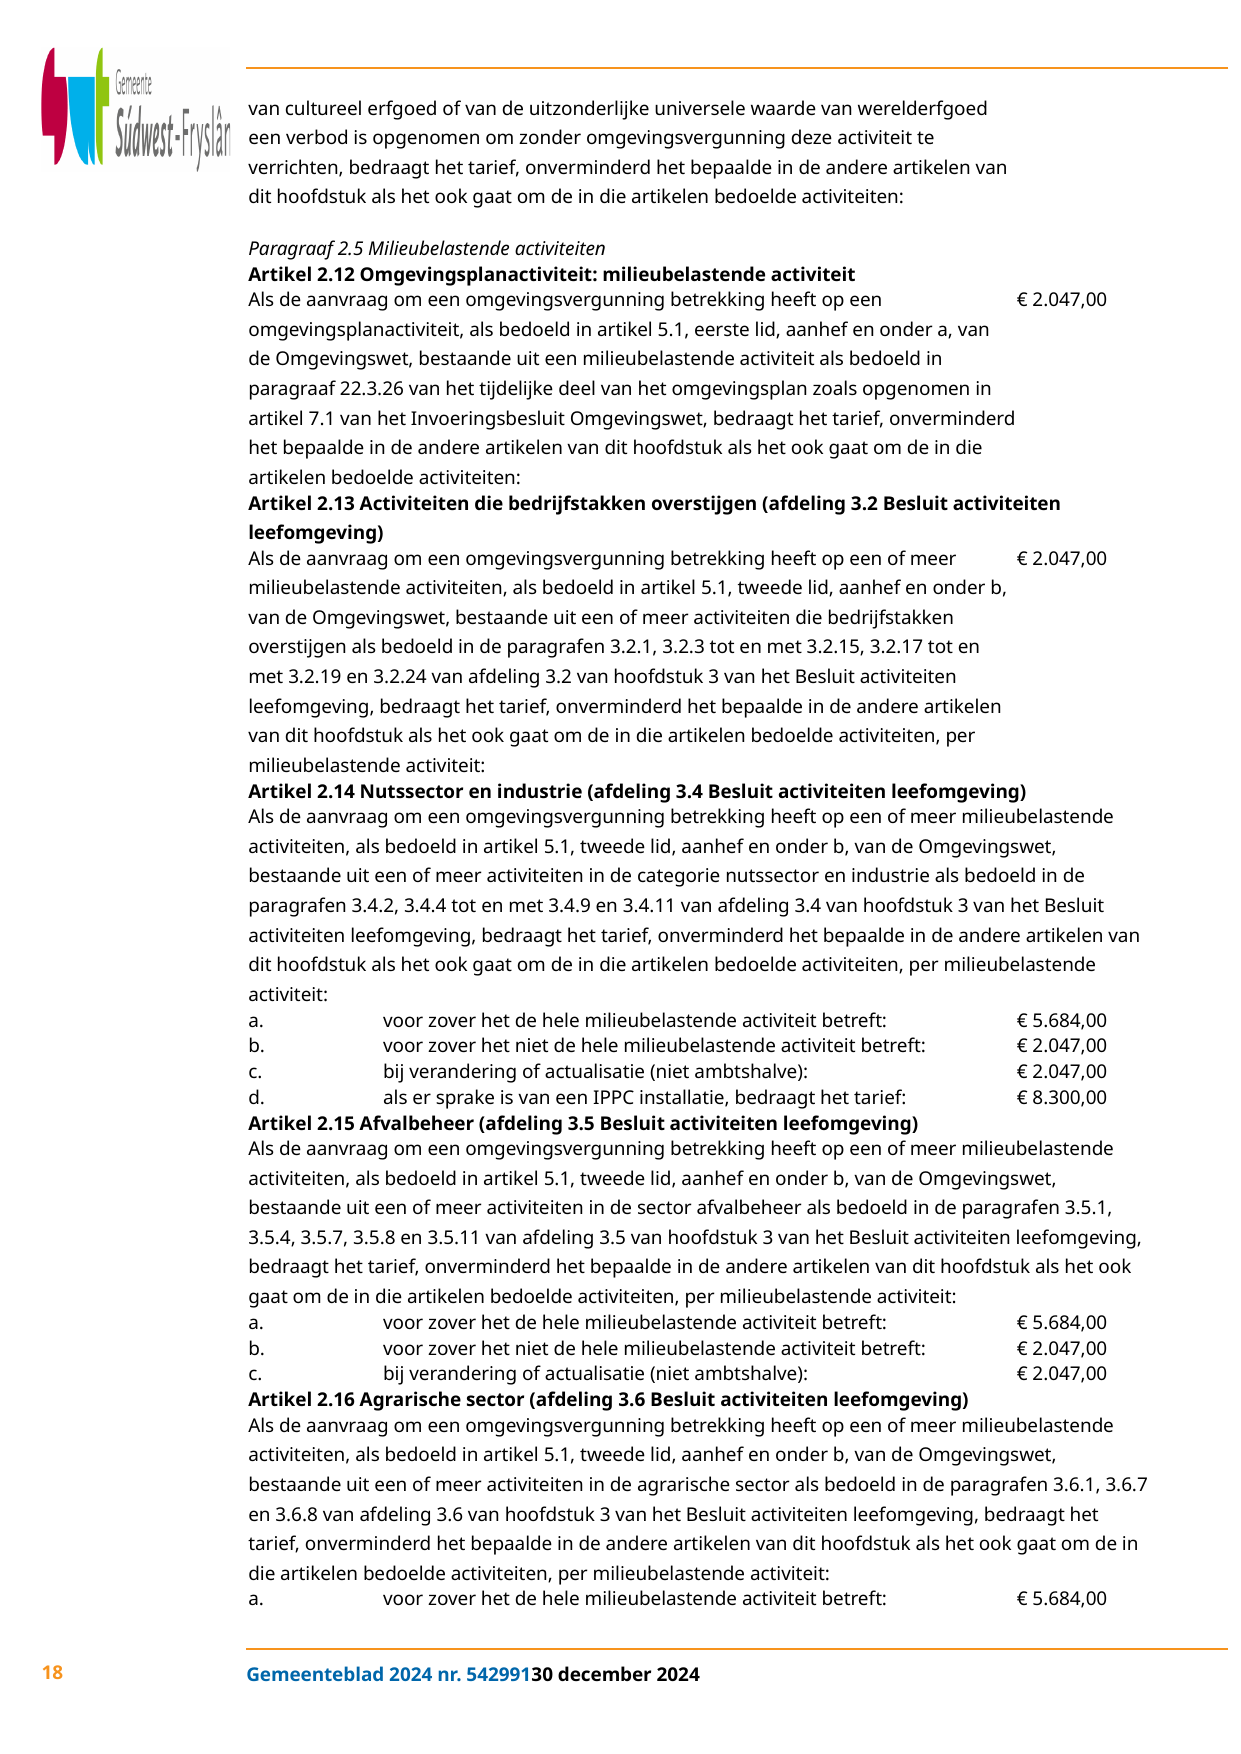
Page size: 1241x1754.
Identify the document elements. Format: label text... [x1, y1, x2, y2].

table_cell € 5.684,00 [1017, 1007, 1152, 1032]
table_cell Als de aanvraag om een omgevingsvergunning betrekking heeft op een of meer milieubelastende activiteiten, als bedoeld in artikel 5.1, tweede lid, aanhef en onder b, van de Omgevingswet, bestaande uit een of meer activiteiten in de agrarische sector als bedoeld in de paragrafen 3.6.1, 3.6.7 en 3.6.8 van afdeling 3.6 van hoofdstuk 3 van het Besluit activiteiten leefomgeving, bedraagt het tarief, onverminderd het bepaalde in de andere artikelen van dit hoofdstuk als het ook gaat om de in die artikelen bedoelde activiteiten, per milieubelastende activiteit: [248, 1412, 1152, 1586]
table_cell Als de aanvraag om een omgevingsvergunning betrekking heeft op een of meer milieubelastende activiteiten, als bedoeld in artikel 5.1, tweede lid, aanhef en onder b, van de Omgevingswet, bestaande uit een of meer activiteiten in de categorie nutssector en industrie als bedoeld in de paragrafen 3.4.2, 3.4.4 tot en met 3.4.9 en 3.4.11 van afdeling 3.4 van hoofdstuk 3 van het Besluit activiteiten leefomgeving, bedraagt het tarief, onverminderd het bepaalde in de andere artikelen van dit hoofdstuk als het ook gaat om de in die artikelen bedoelde activiteiten, per milieubelastende activiteit: [248, 804, 1152, 1007]
table_cell van cultureel erfgoed of van de uitzonderlijke universele waarde van werelderfgoed een verbod is opgenomen om zonder omgevingsvergunning deze activiteit te verrichten, bedraagt het tarief, onverminderd het bepaalde in de andere artikelen van dit hoofdstuk als het ook gaat om de in die artikelen bedoelde activiteiten: [248, 95, 1017, 209]
table_cell Als de aanvraag om een omgevingsvergunning betrekking heeft op een of meer milieubelastende activiteiten, als bedoeld in artikel 5.1, tweede lid, aanhef en onder b, van de Omgevingswet, bestaande uit een of meer activiteiten in de sector afvalbeheer als bedoeld in de paragrafen 3.5.1, 3.5.4, 3.5.7, 3.5.8 en 3.5.11 van afdeling 3.5 van hoofdstuk 3 van het Besluit activiteiten leefomgeving, bedraagt het tarief, onverminderd het bepaalde in de andere artikelen van dit hoofdstuk als het ook gaat om de in die artikelen bedoelde activiteiten, per milieubelastende activiteit: [248, 1135, 1152, 1309]
table_cell Als de aanvraag om een omgevingsvergunning betrekking heeft op een of meer milieubelastende activiteiten, als bedoeld in artikel 5.1, tweede lid, aanhef en onder b, van de Omgevingswet, bestaande uit een of meer activiteiten die bedrijfstakken overstijgen als bedoeld in de paragrafen 3.2.1, 3.2.3 tot en met 3.2.15, 3.2.17 tot en met 3.2.19 en 3.2.24 van afdeling 3.2 van hoofdstuk 3 van het Besluit activiteiten leefomgeving, bedraagt het tarief, onverminderd het bepaalde in de andere artikelen van dit hoofdstuk als het ook gaat om de in die artikelen bedoelde activiteiten, per milieubelastende activiteit: [248, 545, 1017, 778]
picture [41, 47, 231, 172]
table_cell d. [248, 1084, 383, 1110]
table_cell € 5.684,00 [1017, 1586, 1152, 1611]
table_cell Als de aanvraag om een omgevingsvergunning betrekking heeft op een omgevingsplanactiviteit, als bedoeld in artikel 5.1, eerste lid, aanhef en onder a, van de Omgevingswet, bestaande uit een milieubelastende activiteit als bedoeld in paragraaf 22.3.26 van het tijdelijke deel van het omgevingsplan zoals opgenomen in artikel 7.1 van het Invoeringsbesluit Omgevingswet, bedraagt het tarief, onverminderd het bepaalde in de andere artikelen van dit hoofdstuk als het ook gaat om de in die artikelen bedoelde activiteiten: [248, 286, 1017, 490]
table_cell a. [248, 1007, 383, 1032]
table_cell voor zover het de hele milieubelastende activiteit betreft: [383, 1309, 1017, 1335]
table_cell bij verandering of actualisatie (niet ambtshalve): [383, 1058, 1017, 1084]
table_cell € 2.047,00 [1017, 1058, 1152, 1084]
table_cell [1017, 95, 1152, 209]
table_cell voor zover het de hele milieubelastende activiteit betreft: [383, 1007, 1017, 1032]
table_cell voor zover het de hele milieubelastende activiteit betreft: [383, 1586, 1017, 1611]
table_cell € 5.684,00 [1017, 1309, 1152, 1335]
table_cell € 2.047,00 [1017, 286, 1152, 490]
table_cell bij verandering of actualisatie (niet ambtshalve): [383, 1361, 1017, 1386]
table_cell b. [248, 1033, 383, 1058]
table_cell € 2.047,00 [1017, 545, 1152, 778]
table_cell € 2.047,00 [1017, 1361, 1152, 1386]
table_cell c. [248, 1361, 383, 1386]
table_cell a. [248, 1586, 383, 1611]
table_cell Artikel 2.15 Afvalbeheer (afdeling 3.5 Besluit activiteiten leefomgeving) [248, 1110, 1152, 1135]
table_cell Artikel 2.12 Omgevingsplanactiviteit: milieubelastende activiteit [248, 261, 1152, 286]
table_cell b. [248, 1335, 383, 1361]
table_cell a. [248, 1309, 383, 1335]
table_cell [248, 209, 1152, 235]
table_cell voor zover het niet de hele milieubelastende activiteit betreft: [383, 1335, 1017, 1361]
table_cell Artikel 2.16 Agrarische sector (afdeling 3.6 Besluit activiteiten leefomgeving) [248, 1386, 1152, 1412]
table_cell € 2.047,00 [1017, 1335, 1152, 1361]
table_cell € 8.300,00 [1017, 1084, 1152, 1110]
table_cell voor zover het niet de hele milieubelastende activiteit betreft: [383, 1033, 1017, 1058]
table_cell € 2.047,00 [1017, 1033, 1152, 1058]
table_cell als er sprake is van een IPPC installatie, bedraagt het tarief: [383, 1084, 1017, 1110]
table_cell Paragraaf 2.5 Milieubelastende activiteiten [248, 235, 1152, 261]
table_cell Artikel 2.13 Activiteiten die bedrijfstakken overstijgen (afdeling 3.2 Besluit activiteiten leefomgeving) [248, 490, 1152, 545]
table_cell Artikel 2.14 Nutssector en industrie (afdeling 3.4 Besluit activiteiten leefomgeving) [248, 778, 1152, 803]
table_cell c. [248, 1058, 383, 1084]
